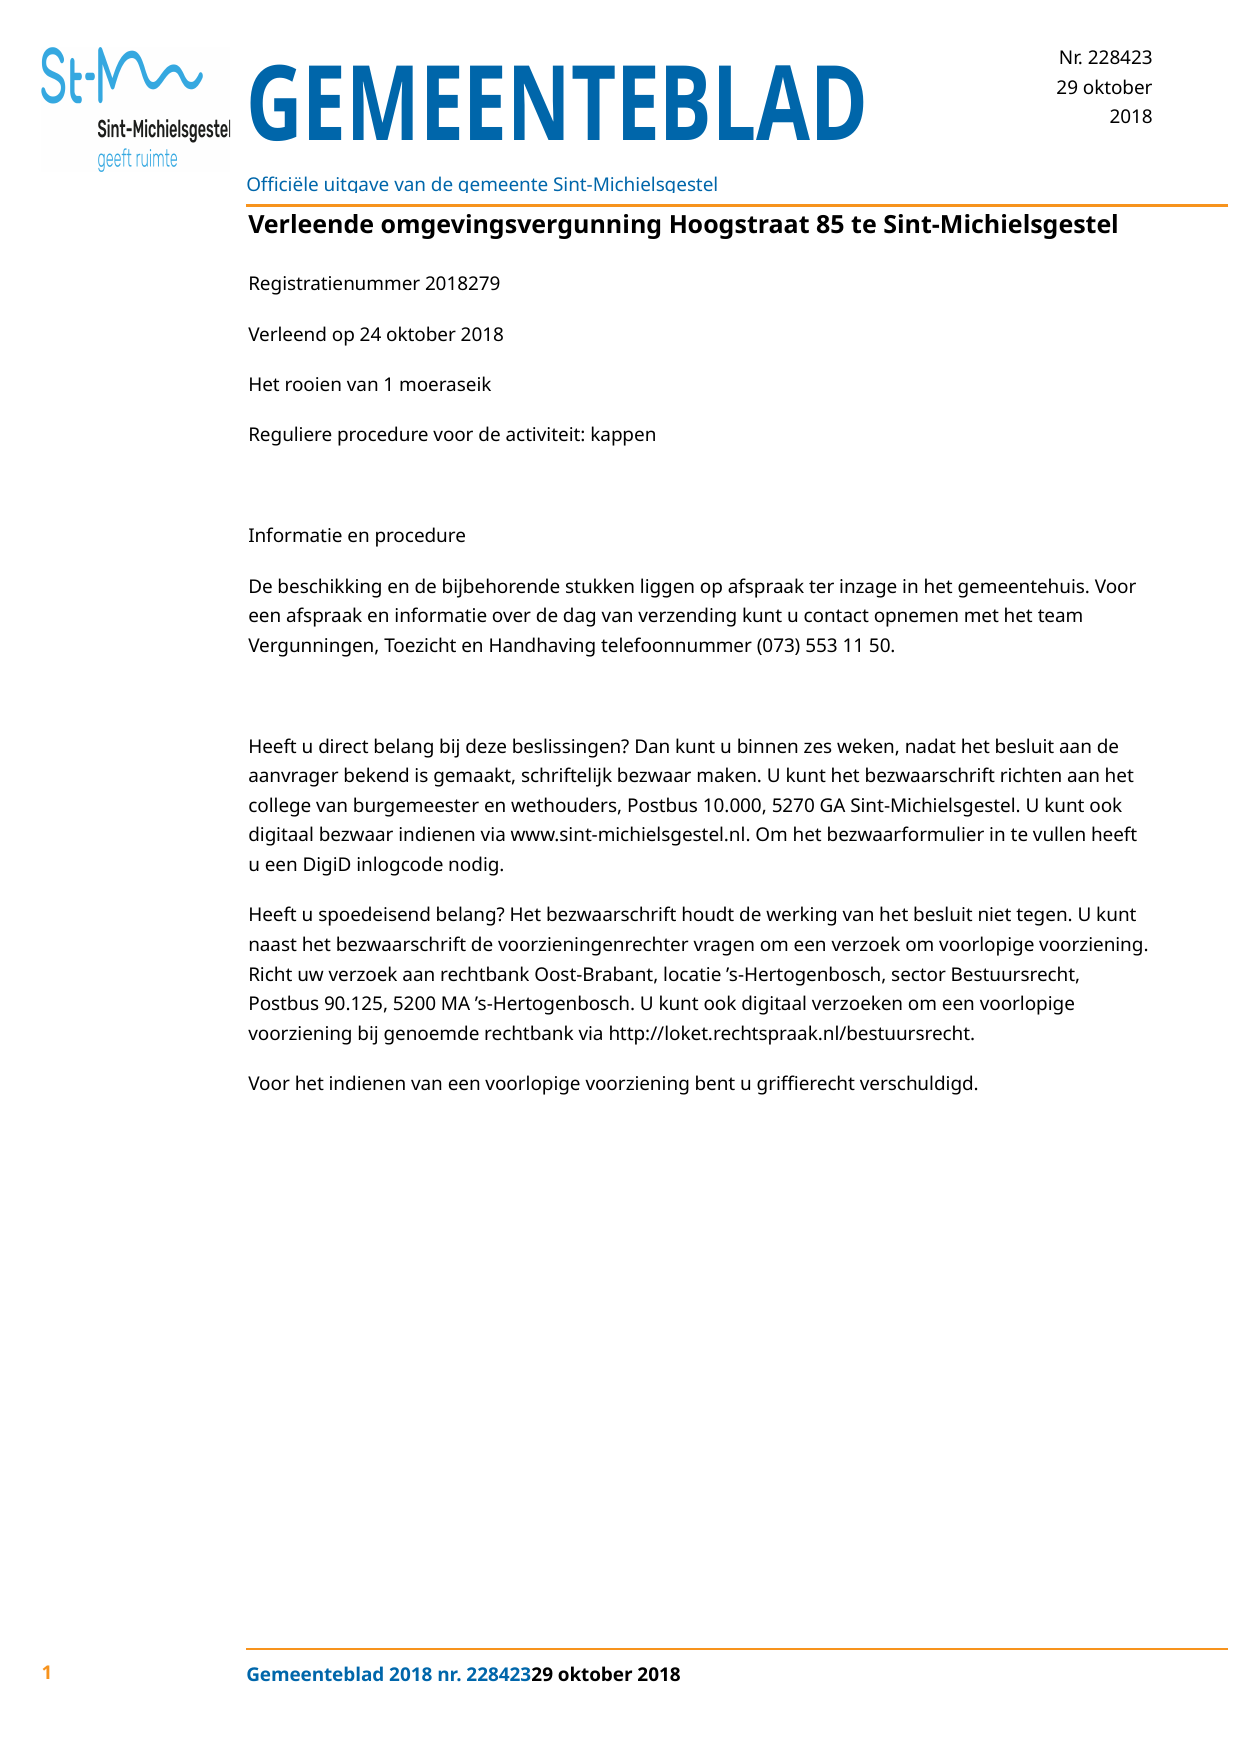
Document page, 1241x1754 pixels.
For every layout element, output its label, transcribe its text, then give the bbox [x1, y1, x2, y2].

text De beschikking en de bijbehorende stukken liggen op afspraak ter inzage in het gemeentehuis. Voor een afspraak en informatie over de dag van verzending kunt u contact opnemen met het team Vergunningen, Toezicht en Handhaving telefoonnummer (073) 553 11 50. [248, 573, 1152, 658]
text Heeft u spoedeisend belang? Het bezwaarschrift houdt de werking van het besluit niet tegen. U kunt naast het bezwaarschrift de voorzieningenrechter vragen om een verzoek om voorlopige voorziening. Richt uw verzoek aan rechtbank Oost-Brabant, locatie ’s-Hertogenbosch, sector Bestuursrecht, Postbus 90.125, 5200 MA ’s-Hertogenbosch. U kunt ook digitaal verzoeken om een voorlopige voorziening bij genoemde rechtbank via http://loket.rechtspraak.nl/bestuursrecht. [248, 902, 1152, 1046]
text Verleende omgevingsvergunning Hoogstraat 85 te Sint-Michielsgestel [248, 207, 1152, 241]
picture [41, 47, 231, 172]
text Informatie en procedure [248, 522, 1152, 548]
text Het rooien van 1 moeraseik [248, 371, 1152, 397]
text Verleend op 24 oktober 2018 [248, 321, 1152, 346]
text Heeft u direct belang bij deze beslissingen? Dan kunt u binnen zes weken, nadat het besluit aan de aanvrager bekend is gemaakt, schriftelijk bezwaar maken. U kunt het bezwaarschrift richten aan het college van burgemeester en wethouders, Postbus 10.000, 5270 GA Sint-Michielsgestel. U kunt ook digitaal bezwaar indienen via www.sint-michielsgestel.nl. Om het bezwaarformulier in te vullen heeft u een DigiD inlogcode nodig. [248, 733, 1152, 877]
text Reguliere procedure voor de activiteit: kappen [248, 422, 1152, 447]
text Voor het indienen van een voorlopige voorziening bent u griffierecht verschuldigd. [248, 1070, 1152, 1096]
text Registratienummer 2018279 [248, 270, 1152, 296]
